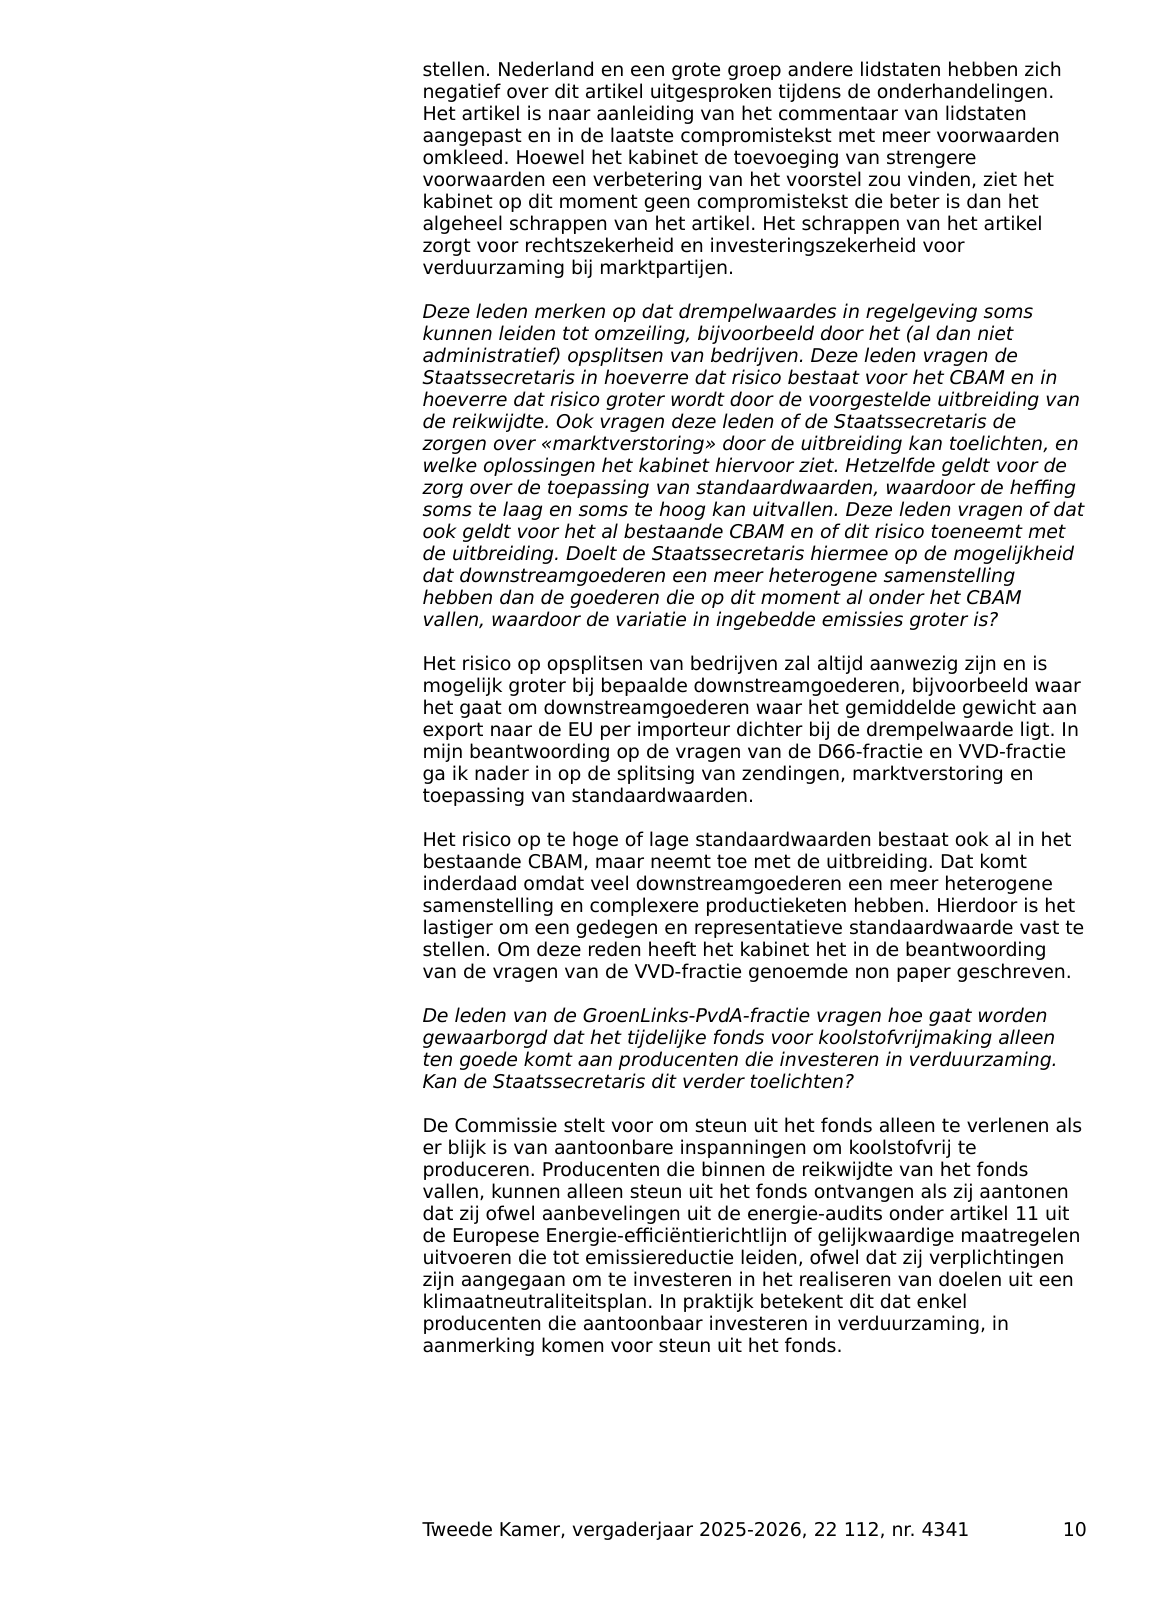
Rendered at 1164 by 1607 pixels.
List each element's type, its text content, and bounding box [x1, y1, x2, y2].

text Het risico op te hoge of lage standaardwaarden bestaat ook al in het bestaande CBAM, maar neemt toe met de uitbreiding. Dat komt inderdaad omdat veel downstreamgoederen een meer heterogene samenstelling en complexere productieketen hebben. Hierdoor is het lastiger om een gedegen en representatieve standaardwaarde vast te stellen. Om deze reden heeft het kabinet het in de beantwoording van de vragen van de VVD-fractie genoemde non paper geschreven. [422, 829, 1087, 983]
text De Commissie stelt voor om steun uit het fonds alleen te verlenen als er blijk is van aantoonbare inspanningen om koolstofvrij te produceren. Producenten die binnen de reikwijdte van het fonds vallen, kunnen alleen steun uit het fonds ontvangen als zij aantonen dat zij ofwel aanbevelingen uit de energie-audits onder artikel 11 uit de Europese Energie-efficiëntierichtlijn of gelijkwaardige maatregelen uitvoeren die tot emissiereductie leiden, ofwel dat zij verplichtingen zijn aangegaan om te investeren in het realiseren van doelen uit een klimaatneutraliteitsplan. In praktijk betekent dit dat enkel producenten die aantoonbaar investeren in verduurzaming, in aanmerking komen voor steun uit het fonds. [422, 1115, 1087, 1357]
text Het risico op opsplitsen van bedrijven zal altijd aanwezig zijn en is mogelijk groter bij bepaalde downstreamgoederen, bijvoorbeeld waar het gaat om downstreamgoederen waar het gemiddelde gewicht aan export naar de EU per importeur dichter bij de drempelwaarde ligt. In mijn beantwoording op de vragen van de D66-fractie en VVD-fractie ga ik nader in op de splitsing van zendingen, marktverstoring en toepassing van standaardwaarden. [422, 653, 1087, 807]
text stellen. Nederland en een grote groep andere lidstaten hebben zich negatief over dit artikel uitgesproken tijdens de onderhandelingen. Het artikel is naar aanleiding van het commentaar van lidstaten aangepast en in de laatste compromistekst met meer voorwaarden omkleed. Hoewel het kabinet de toevoeging van strengere voorwaarden een verbetering van het voorstel zou vinden, ziet het kabinet op dit moment geen compromistekst die beter is dan het algeheel schrappen van het artikel. Het schrappen van het artikel zorgt voor rechtszekerheid en investeringszekerheid voor verduurzaming bij marktpartijen. [422, 59, 1087, 279]
text Deze leden merken op dat drempelwaardes in regelgeving soms kunnen leiden tot omzeiling, bijvoorbeeld door het (al dan niet administratief) opsplitsen van bedrijven. Deze leden vragen de Staatssecretaris in hoeverre dat risico bestaat voor het CBAM en in hoeverre dat risico groter wordt door de voorgestelde uitbreiding van de reikwijdte. Ook vragen deze leden of de Staatssecretaris de zorgen over «marktverstoring» door de uitbreiding kan toelichten, en welke oplossingen het kabinet hiervoor ziet. Hetzelfde geldt voor de zorg over de toepassing van standaardwaarden, waardoor de heffing soms te laag en soms te hoog kan uitvallen. Deze leden vragen of dat ook geldt voor het al bestaande CBAM en of dit risico toeneemt met de uitbreiding. Doelt de Staatssecretaris hiermee op de mogelijkheid dat downstreamgoederen een meer heterogene samenstelling hebben dan de goederen die op dit moment al onder het CBAM vallen, waardoor de variatie in ingebedde emissies groter is? [422, 301, 1087, 631]
text De leden van de GroenLinks-PvdA-fractie vragen hoe gaat worden gewaarborgd dat het tijdelijke fonds voor koolstofvrijmaking alleen ten goede komt aan producenten die investeren in verduurzaming. Kan de Staatssecretaris dit verder toelichten? [422, 1005, 1087, 1093]
